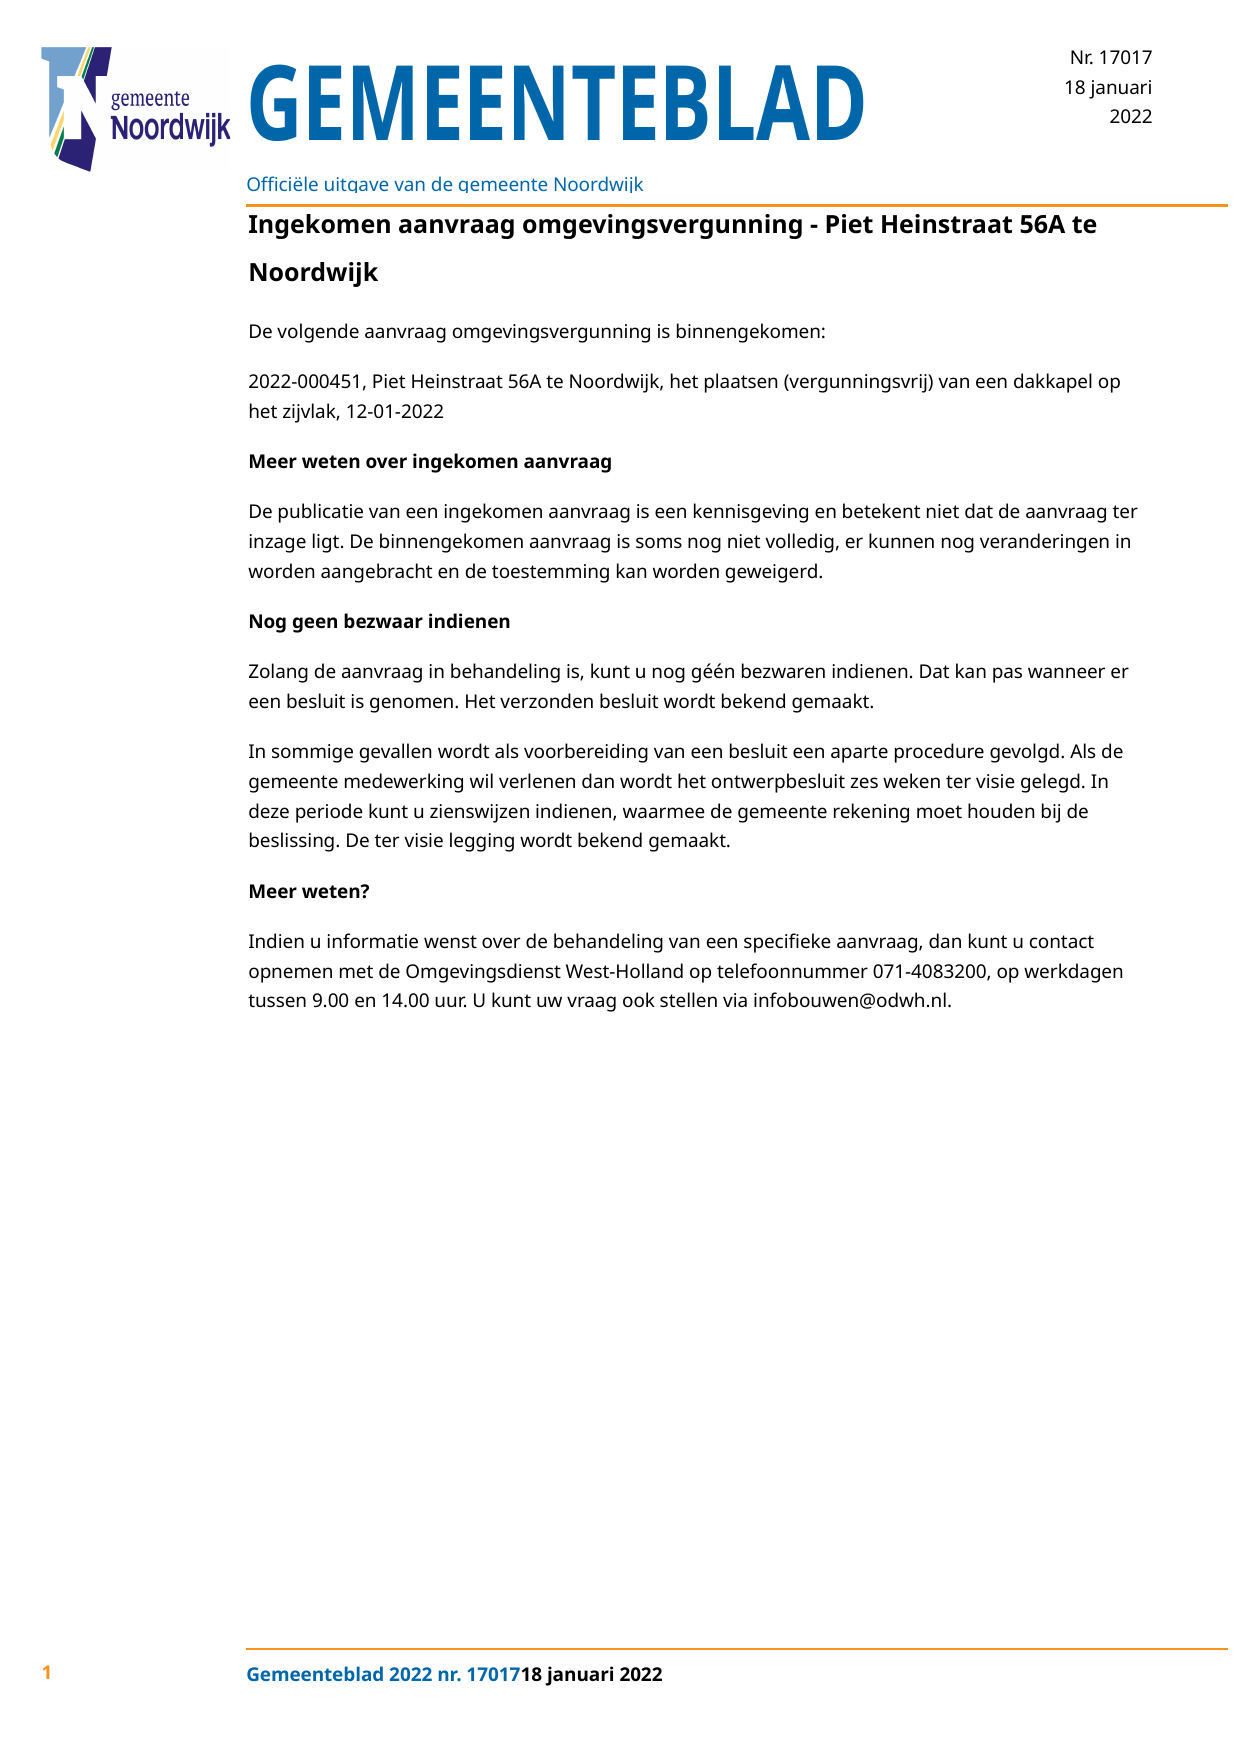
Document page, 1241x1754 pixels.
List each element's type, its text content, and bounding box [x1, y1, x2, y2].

text Zolang de aanvraag in behandeling is, kunt u nog géén bezwaren indienen. Dat kan pas wanneer er een besluit is genomen. Het verzonden besluit wordt bekend gemaakt. [248, 659, 1152, 714]
text Nog geen bezwaar indienen [248, 608, 1152, 634]
text De publicatie van een ingekomen aanvraag is een kennisgeving en betekent niet dat de aanvraag ter inzage ligt. De binnengekomen aanvraag is soms nog niet volledig, er kunnen nog veranderingen in worden aangebracht en de toestemming kan worden geweigerd. [248, 499, 1152, 584]
text Ingekomen aanvraag omgevingsvergunning - Piet Heinstraat 56A te Noordwijk [248, 207, 1152, 288]
text Meer weten over ingekomen aanvraag [248, 448, 1152, 474]
text Meer weten? [248, 878, 1152, 904]
text Indien u informatie wenst over de behandeling van een specifieke aanvraag, dan kunt u contact opnemen met de Omgevingsdienst West-Holland op telefoonnummer 071-4083200, op werkdagen tussen 9.00 en 14.00 uur. U kunt uw vraag ook stellen via infobouwen@odwh.nl. [248, 928, 1152, 1013]
text In sommige gevallen wordt als voorbereiding van een besluit een aparte procedure gevolgd. Als de gemeente medewerking wil verlenen dan wordt het ontwerpbesluit zes weken ter visie gelegd. In deze periode kunt u zienswijzen indienen, waarmee de gemeente rekening moet houden bij de beslissing. De ter visie legging wordt bekend gemaakt. [248, 739, 1152, 853]
picture [41, 47, 231, 172]
text 2022-000451, Piet Heinstraat 56A te Noordwijk, het plaatsen (vergunningsvrij) van een dakkapel op het zijvlak, 12-01-2022 [248, 368, 1152, 424]
text De volgende aanvraag omgevingsvergunning is binnengekomen: [248, 318, 1152, 344]
